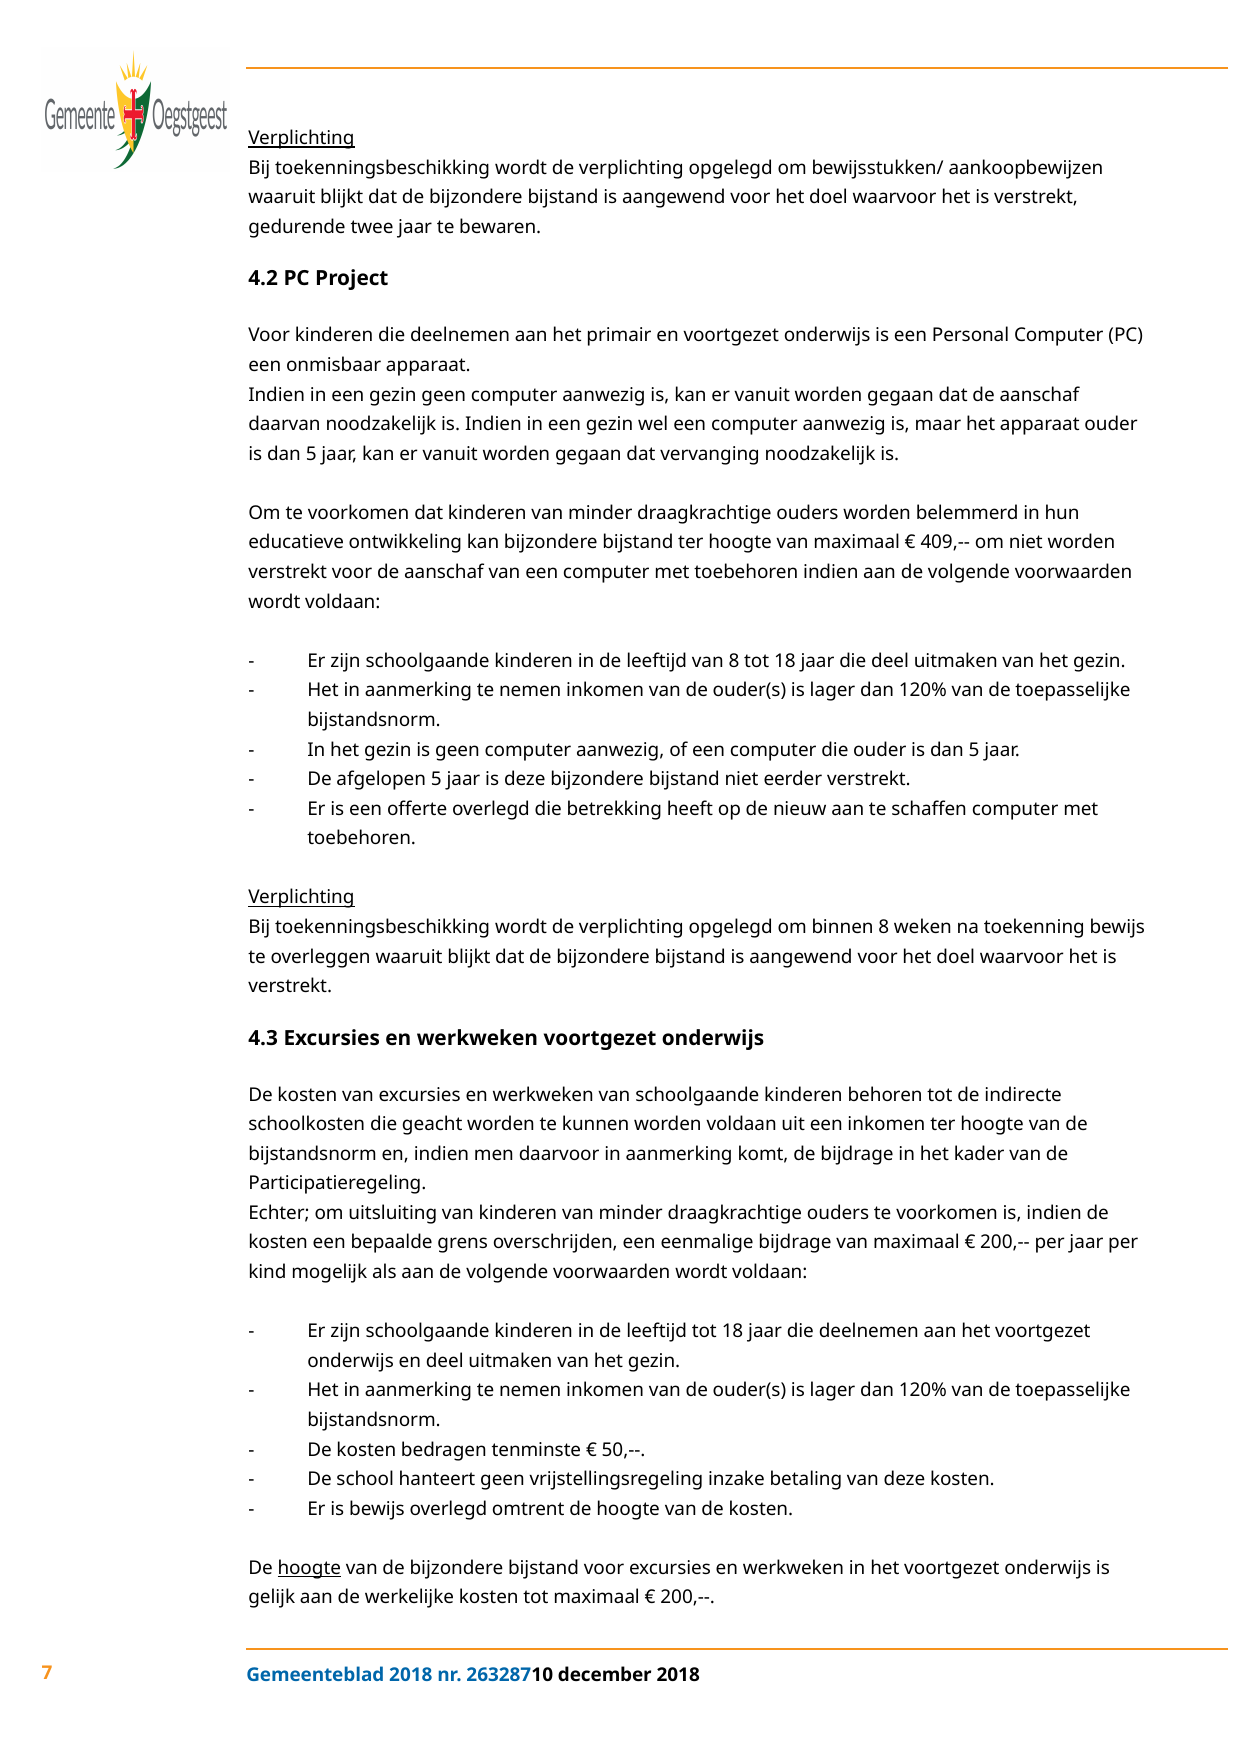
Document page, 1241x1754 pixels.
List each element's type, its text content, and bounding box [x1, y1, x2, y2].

list Er zijn schoolgaande kinderen in de leeftijd van 8 tot 18 jaar die deel uitmaken van het gezin. [248, 647, 1152, 673]
list De school hanteert geen vrijstellingsregeling inzake betaling van deze kosten. [248, 1465, 1152, 1491]
text Echter; om uitsluiting van kinderen van minder draagkrachtige ouders te voorkomen is, indien de kosten een bepaalde grens overschrijden, een eenmalige bijdrage van maximaal € 200,-- per jaar per kind mogelijk als aan de volgende voorwaarden wordt voldaan: [248, 1199, 1152, 1284]
text 4.2 PC Project [248, 263, 1152, 292]
text De hoogte van de bijzondere bijstand voor excursies en werkweken in het voortgezet onderwijs is gelijk aan de werkelijke kosten tot maximaal € 200,--. [248, 1554, 1152, 1609]
list De afgelopen 5 jaar is deze bijzondere bijstand niet eerder verstrekt. [248, 765, 1152, 791]
list Het in aanmerking te nemen inkomen van de ouder(s) is lager dan 120% van de toepasselijke bijstandsnorm. [248, 677, 1152, 732]
list De kosten bedragen tenminste € 50,--. [248, 1436, 1152, 1462]
list Er is bewijs overlegd omtrent de hoogte van de kosten. [248, 1495, 1152, 1521]
text De kosten van excursies en werkweken van schoolgaande kinderen behoren tot de indirecte schoolkosten die geacht worden te kunnen worden voldaan uit een inkomen ter hoogte van de bijstandsnorm en, indien men daarvoor in aanmerking komt, de bijdrage in het kader van de Participatieregeling. [248, 1081, 1152, 1195]
list Er is een offerte overlegd die betrekking heeft op de nieuw aan te schaffen computer met toebehoren. [248, 795, 1152, 850]
text Om te voorkomen dat kinderen van minder draagkrachtige ouders worden belemmerd in hun educatieve ontwikkeling kan bijzondere bijstand ter hoogte van maximaal € 409,-- om niet worden verstrekt voor de aanschaf van een computer met toebehoren indien aan de volgende voorwaarden wordt voldaan: [248, 499, 1152, 613]
text 4.3 Excursies en werkweken voortgezet onderwijs [248, 1023, 1152, 1051]
text Indien in een gezin geen computer aanwezig is, kan er vanuit worden gegaan dat de aanschaf daarvan noodzakelijk is. Indien in een gezin wel een computer aanwezig is, maar het apparaat ouder is dan 5 jaar, kan er vanuit worden gegaan dat vervanging noodzakelijk is. [248, 381, 1152, 466]
list Er zijn schoolgaande kinderen in de leeftijd tot 18 jaar die deelnemen aan het voortgezet onderwijs en deel uitmaken van het gezin. [248, 1317, 1152, 1373]
text Verplichting [248, 124, 1152, 150]
text Bij toekenningsbeschikking wordt de verplichting opgelegd om binnen 8 weken na toekenning bewijs te overleggen waaruit blijkt dat de bijzondere bijstand is aangewend voor het doel waarvoor het is verstrekt. [248, 913, 1152, 998]
list Het in aanmerking te nemen inkomen van de ouder(s) is lager dan 120% van de toepasselijke bijstandsnorm. [248, 1377, 1152, 1432]
text Bij toekenningsbeschikking wordt de verplichting opgelegd om bewijsstukken/ aankoopbewijzen waaruit blijkt dat de bijzondere bijstand is aangewend voor het doel waarvoor het is verstrekt, gedurende twee jaar te bewaren. [248, 154, 1152, 239]
list In het gezin is geen computer aanwezig, of een computer die ouder is dan 5 jaar. [248, 736, 1152, 761]
text Voor kinderen die deelnemen aan het primair en voortgezet onderwijs is een Personal Computer (PC) een onmisbaar apparaat. [248, 322, 1152, 377]
text Verplichting [248, 884, 1152, 909]
picture [41, 47, 231, 172]
